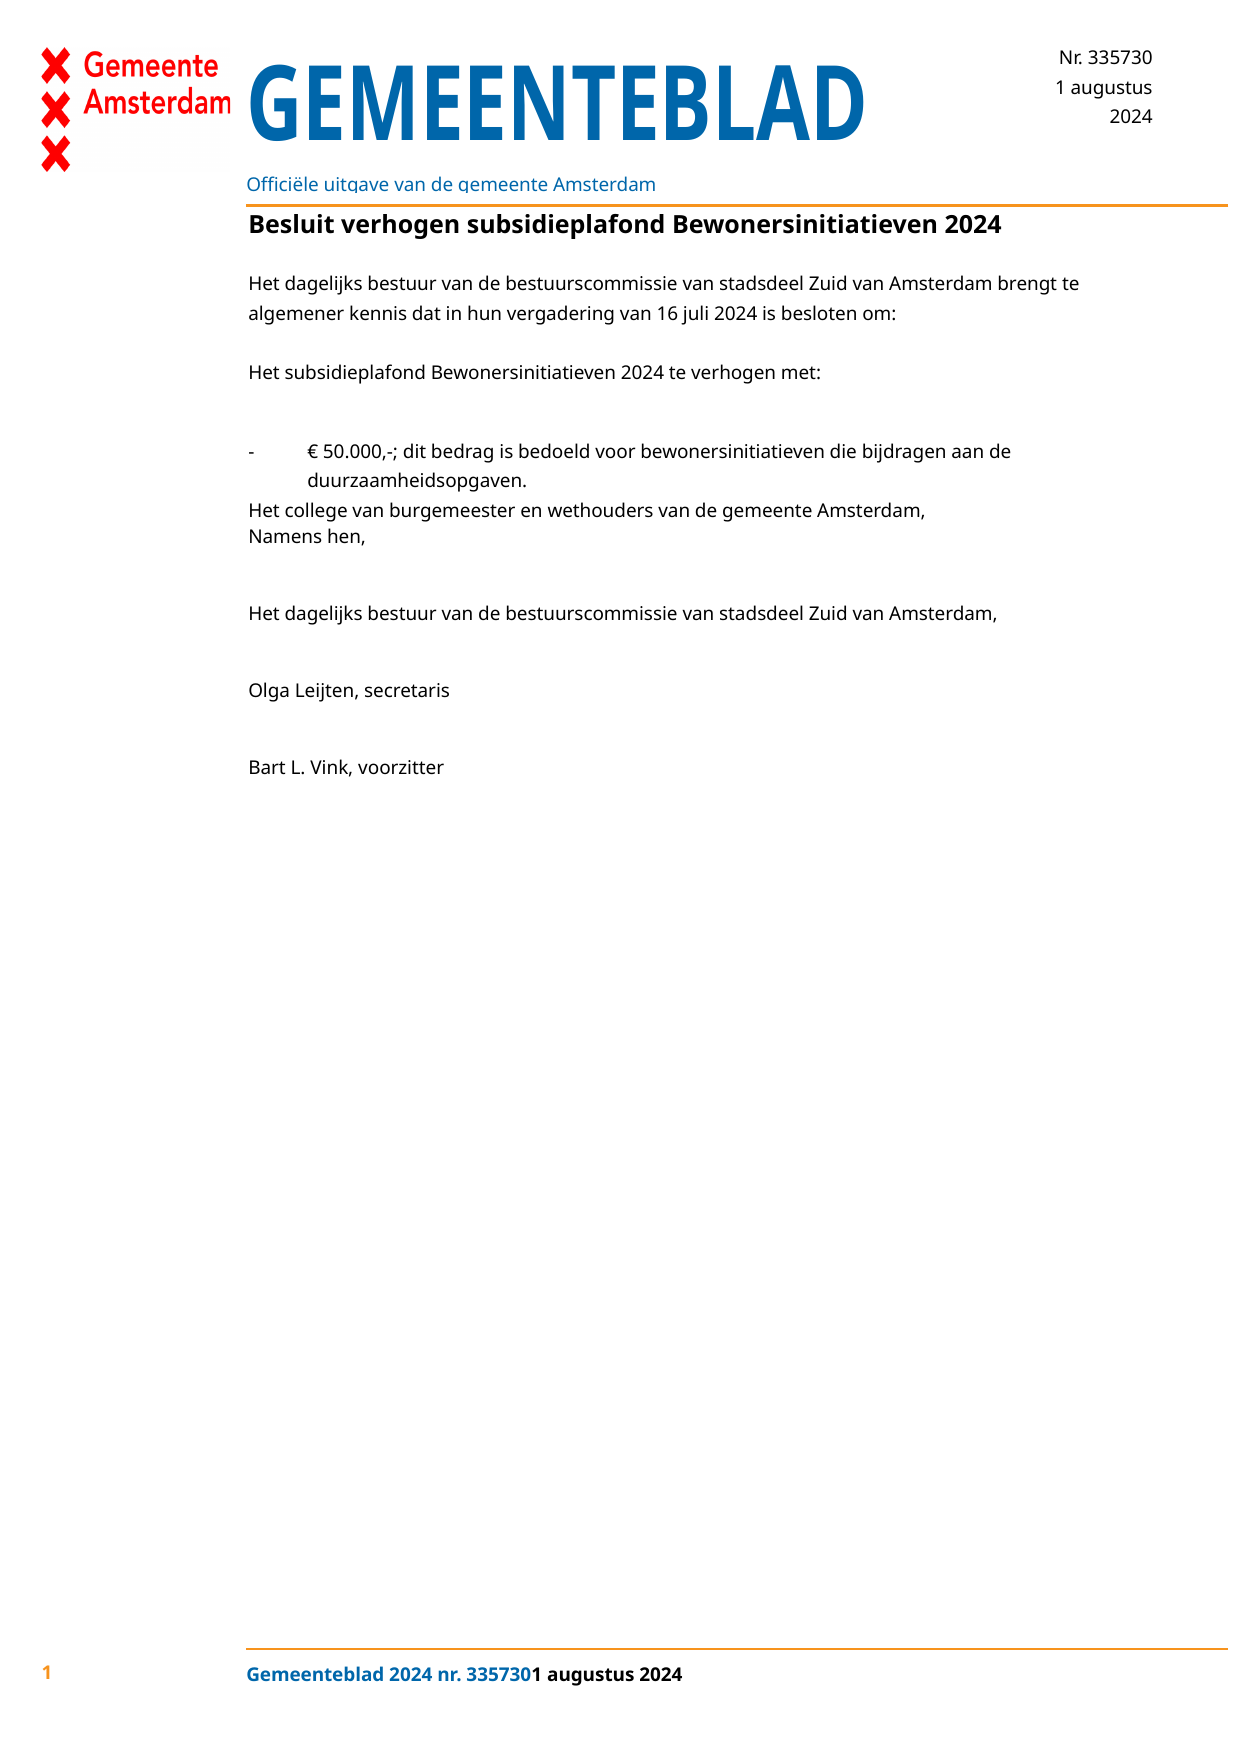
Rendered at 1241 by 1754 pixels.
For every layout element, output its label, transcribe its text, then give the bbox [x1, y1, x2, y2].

text Het subsidieplafond Bewonersinitiatieven 2024 te verhogen met: [248, 359, 1152, 385]
text Het dagelijks bestuur van de bestuurscommissie van stadsdeel Zuid van Amsterdam brengt te algemener kennis dat in hun vergadering van 16 juli 2024 is besloten om: [248, 270, 1152, 326]
text Het dagelijks bestuur van de bestuurscommissie van stadsdeel Zuid van Amsterdam, [248, 600, 1152, 626]
text Besluit verhogen subsidieplafond Bewonersinitiatieven 2024 [248, 207, 1152, 241]
text Het college van burgemeester en wethouders van de gemeente Amsterdam, [248, 497, 1152, 523]
text Bart L. Vink, voorzitter [248, 754, 1152, 780]
text Olga Leijten, secretaris [248, 677, 1152, 703]
text Namens hen, [248, 523, 1152, 548]
list € 50.000,-; dit bedrag is bedoeld voor bewonersinitiatieven die bijdragen aan de duurzaamheidsopgaven. [248, 438, 1152, 493]
picture [41, 47, 231, 172]
